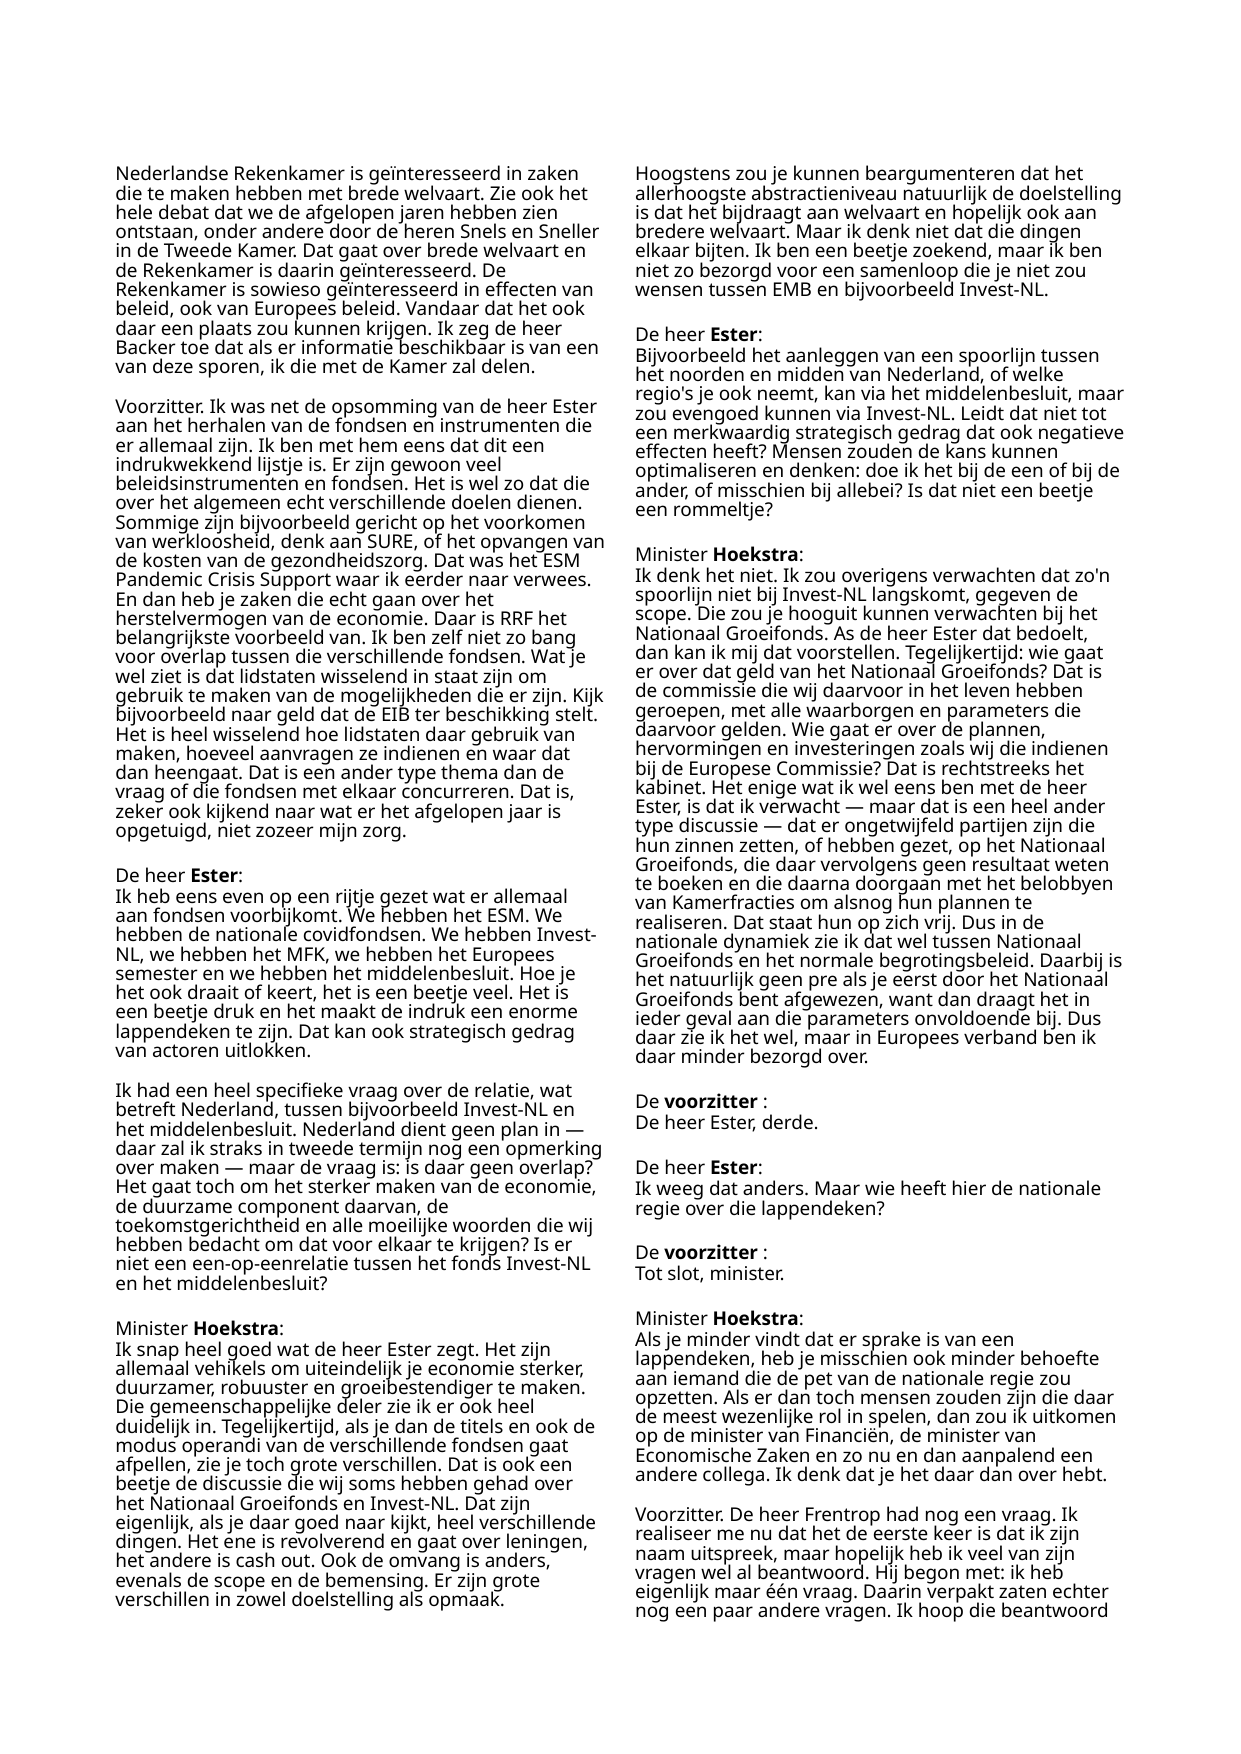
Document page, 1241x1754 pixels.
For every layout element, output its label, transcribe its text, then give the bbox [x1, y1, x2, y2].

text De heer Ester: [635, 1154, 1125, 1180]
text Voorzitter. De heer Frentrop had nog een vraag. Ik realiseer me nu dat het de eerste keer is dat ik zijn naam uitspreek, maar hopelijk heb ik veel van zijn vragen wel al beantwoord. Hij begon met: ik heb eigenlijk maar één vraag. Daarin verpakt zaten echter nog een paar andere vragen. Ik hoop die beantwoord [635, 1506, 1125, 1622]
text Ik snap heel goed wat de heer Ester zegt. Het zijn allemaal vehikels om uiteindelijk je economie sterker, duurzamer, robuuster en groeibestendiger te maken. Die gemeenschappelijke deler zie ik er ook heel duidelijk in. Tegelijkertijd, als je dan de titels en ook de modus operandi van de verschillende fondsen gaat afpellen, zie je toch grote verschillen. Dat is ook een beetje de discussie die wij soms hebben gehad over het Nationaal Groeifonds en Invest-NL. Dat zijn eigenlijk, als je daar goed naar kijkt, heel verschillende dingen. Het ene is revolverend en gaat over leningen, het andere is cash out. Ook de omvang is anders, evenals de scope en de bemensing. Er zijn grote verschillen in zowel doelstelling als opmaak. [115, 1341, 605, 1610]
text De heer Ester, derde. [635, 1114, 1125, 1134]
text Minister Hoekstra: [635, 541, 1125, 567]
text Hoogstens zou je kunnen beargumenteren dat het allerhoogste abstractieniveau natuurlijk de doelstelling is dat het bijdraagt aan welvaart en hopelijk ook aan bredere welvaart. Maar ik denk niet dat die dingen elkaar bijten. Ik ben een beetje zoekend, maar ik ben niet zo bezorgd voor een samenloop die je niet zou wensen tussen EMB en bijvoorbeeld Invest-NL. [635, 165, 1125, 300]
text De heer Ester: [115, 862, 605, 888]
text Ik weeg dat anders. Maar wie heeft hier de nationale regie over die lappendeken? [635, 1180, 1125, 1219]
text Minister Hoekstra: [115, 1315, 605, 1341]
text De voorzitter : [635, 1239, 1125, 1265]
text De heer Ester: [635, 321, 1125, 347]
text Bijvoorbeeld het aanleggen van een spoorlijn tussen het noorden en midden van Nederland, of welke regio's je ook neemt, kan via het middelenbesluit, maar zou evengoed kunnen via Invest-NL. Leidt dat niet tot een merkwaardig strategisch gedrag dat ook negatieve effecten heeft? Mensen zouden de kans kunnen optimaliseren en denken: doe ik het bij de een of bij de ander, of misschien bij allebei? Is dat niet een beetje een rommeltje? [635, 347, 1125, 520]
text Ik had een heel specifieke vraag over de relatie, wat betreft Nederland, tussen bijvoorbeeld Invest-NL en het middelenbesluit. Nederland dient geen plan in — daar zal ik straks in tweede termijn nog een opmerking over maken — maar de vraag is: is daar geen overlap? Het gaat toch om het sterker maken van de economie, de duurzame component daarvan, de toekomstgerichtheid en alle moeilijke woorden die wij hebben bedacht om dat voor elkaar te krijgen? Is er niet een een-op-eenrelatie tussen het fonds Invest-NL en het middelenbesluit? [115, 1082, 605, 1294]
text Als je minder vindt dat er sprake is van een lappendeken, heb je misschien ook minder behoefte aan iemand die de pet van de nationale regie zou opzetten. Als er dan toch mensen zouden zijn die daar de meest wezenlijke rol in spelen, dan zou ik uitkomen op de minister van Financiën, de minister van Economische Zaken en zo nu en dan aanpalend een andere collega. Ik denk dat je het daar dan over hebt. [635, 1331, 1125, 1485]
text Nederlandse Rekenkamer is geïnteresseerd in zaken die te maken hebben met brede welvaart. Zie ook het hele debat dat we de afgelopen jaren hebben zien ontstaan, onder andere door de heren Snels en Sneller in de Tweede Kamer. Dat gaat over brede welvaart en de Rekenkamer is daarin geïnteresseerd. De Rekenkamer is sowieso geïnteresseerd in effecten van beleid, ook van Europees beleid. Vandaar dat het ook daar een plaats zou kunnen krijgen. Ik zeg de heer Backer toe dat als er informatie beschikbaar is van een van deze sporen, ik die met de Kamer zal delen. [115, 165, 605, 377]
text Ik denk het niet. Ik zou overigens verwachten dat zo'n spoorlijn niet bij Invest-NL langskomt, gegeven de scope. Die zou je hooguit kunnen verwachten bij het Nationaal Groeifonds. As de heer Ester dat bedoelt, dan kan ik mij dat voorstellen. Tegelijkertijd: wie gaat er over dat geld van het Nationaal Groeifonds? Dat is de commissie die wij daarvoor in het leven hebben geroepen, met alle waarborgen en parameters die daarvoor gelden. Wie gaat er over de plannen, hervormingen en investeringen zoals wij die indienen bij de Europese Commissie? Dat is rechtstreeks het kabinet. Het enige wat ik wel eens ben met de heer Ester, is dat ik verwacht — maar dat is een heel ander type discussie — dat er ongetwijfeld partijen zijn die hun zinnen zetten, of hebben gezet, op het Nationaal Groeifonds, die daar vervolgens geen resultaat weten te boeken en die daarna doorgaan met het belobbyen van Kamerfracties om alsnog hun plannen te realiseren. Dat staat hun op zich vrij. Dus in de nationale dynamiek zie ik dat wel tussen Nationaal Groeifonds en het normale begrotingsbeleid. Daarbij is het natuurlijk geen pre als je eerst door het Nationaal Groeifonds bent afgewezen, want dan draagt het in ieder geval aan die parameters onvoldoende bij. Dus daar zie ik het wel, maar in Europees verband ben ik daar minder bezorgd over. [635, 567, 1125, 1068]
text Tot slot, minister. [635, 1265, 1125, 1284]
text De voorzitter : [635, 1089, 1125, 1114]
text Voorzitter. Ik was net de opsomming van de heer Ester aan het herhalen van de fondsen en instrumenten die er allemaal zijn. Ik ben met hem eens dat dit een indrukwekkend lijstje is. Er zijn gewoon veel beleidsinstrumenten en fondsen. Het is wel zo dat die over het algemeen echt verschillende doelen dienen. Sommige zijn bijvoorbeeld gericht op het voorkomen van werkloosheid, denk aan SURE, of het opvangen van de kosten van de gezondheidszorg. Dat was het ESM Pandemic Crisis Support waar ik eerder naar verwees. En dan heb je zaken die echt gaan over het herstelvermogen van de economie. Daar is RRF het belangrijkste voorbeeld van. Ik ben zelf niet zo bang voor overlap tussen die verschillende fondsen. Wat je wel ziet is dat lidstaten wisselend in staat zijn om gebruik te maken van de mogelijkheden die er zijn. Kijk bijvoorbeeld naar geld dat de EIB ter beschikking stelt. Het is heel wisselend hoe lidstaten daar gebruik van maken, hoeveel aanvragen ze indienen en waar dat dan heengaat. Dat is een ander type thema dan de vraag of die fondsen met elkaar concurreren. Dat is, zeker ook kijkend naar wat er het afgelopen jaar is opgetuigd, niet zozeer mijn zorg. [115, 398, 605, 841]
text Ik heb eens even op een rijtje gezet wat er allemaal aan fondsen voorbijkomt. We hebben het ESM. We hebben de nationale covidfondsen. We hebben Invest-NL, we hebben het MFK, we hebben het Europees semester en we hebben het middelenbesluit. Hoe je het ook draait of keert, het is een beetje veel. Het is een beetje druk en het maakt de indruk een enorme lappendeken te zijn. Dat kan ook strategisch gedrag van actoren uitlokken. [115, 888, 605, 1061]
text Minister Hoekstra: [635, 1305, 1125, 1331]
